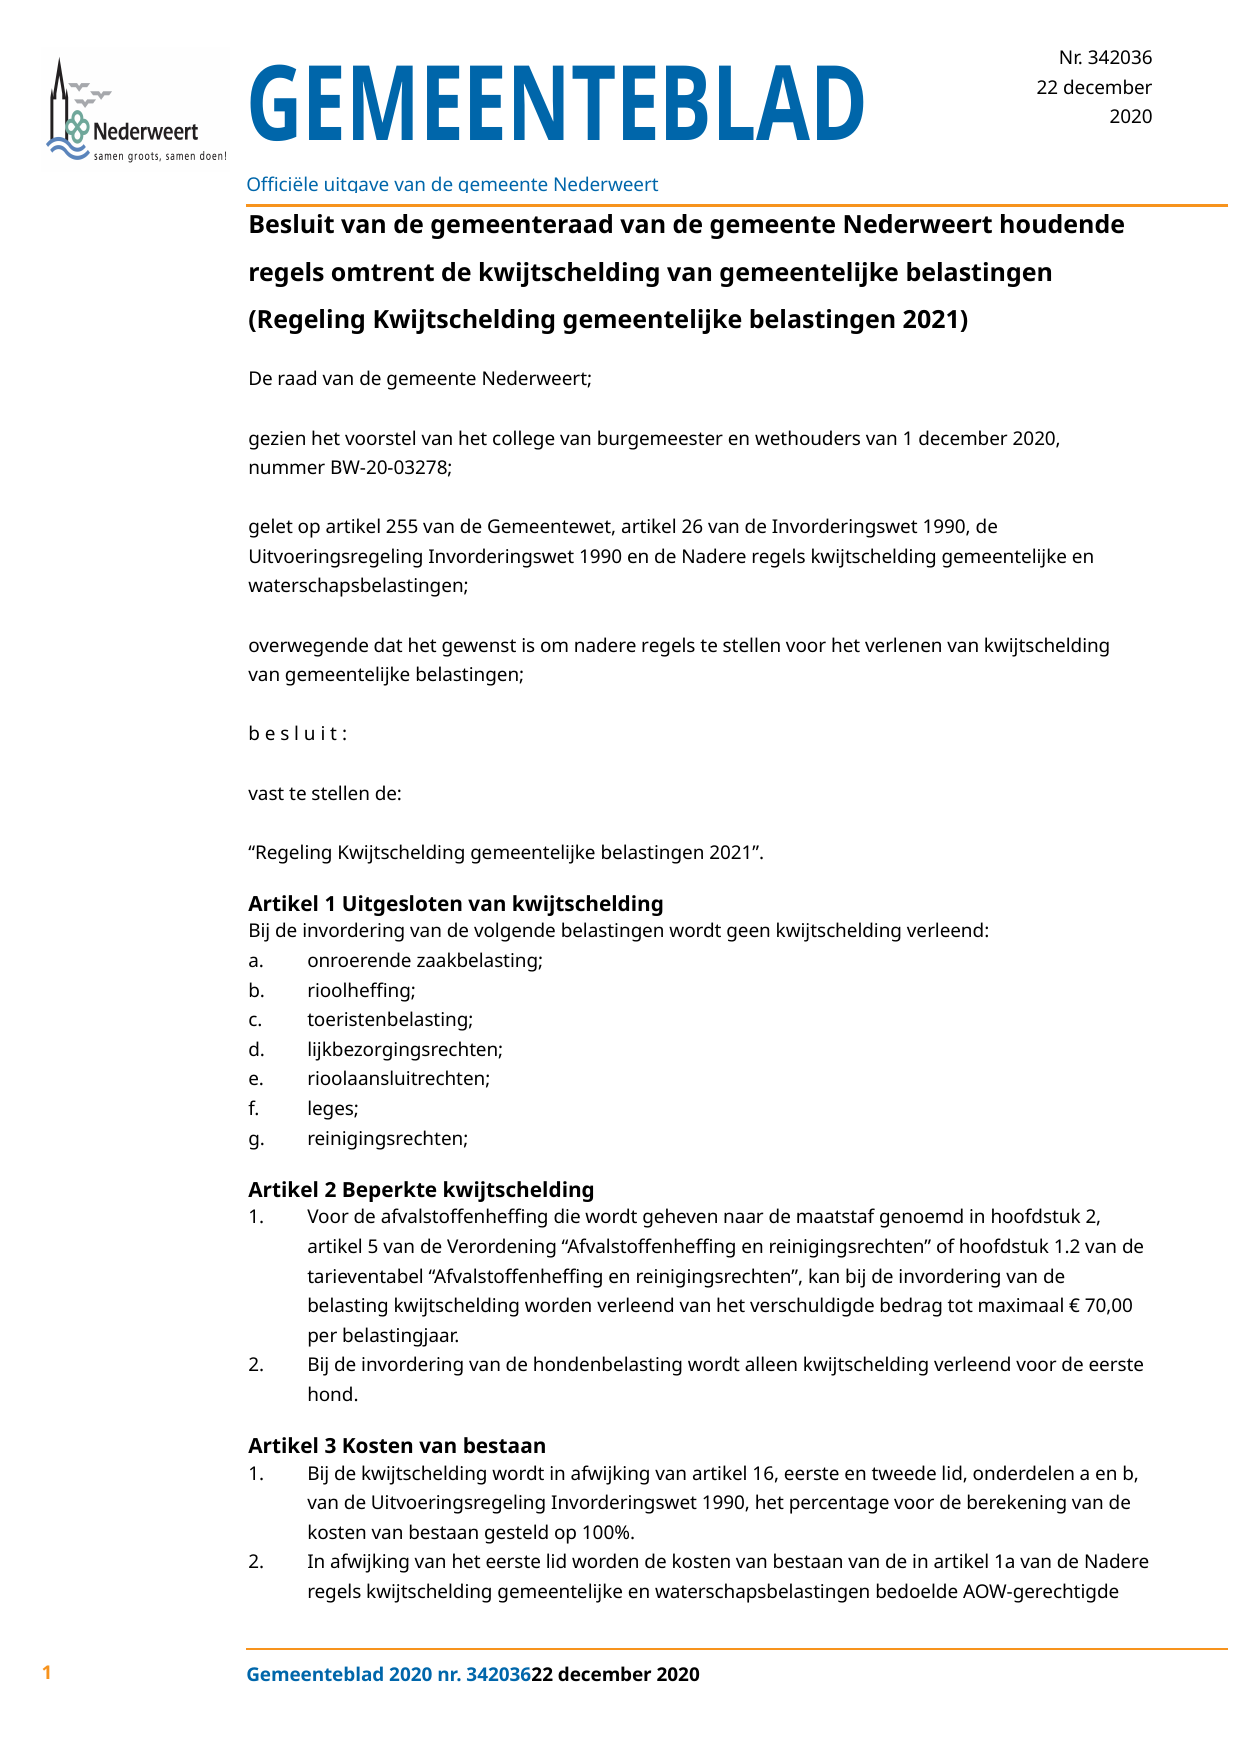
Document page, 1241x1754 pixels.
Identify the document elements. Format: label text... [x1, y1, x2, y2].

list lijkbezorgingsrechten; [248, 1036, 1152, 1062]
list rioolheffing; [248, 977, 1152, 1003]
text “Regeling Kwijtschelding gemeentelijke belastingen 2021”. [248, 839, 1152, 864]
text vast te stellen de: [248, 780, 1152, 805]
list Bij de invordering van de hondenbelasting wordt alleen kwijtschelding verleend voor de eerste hond. [248, 1352, 1152, 1407]
list toeristenbelasting; [248, 1006, 1152, 1032]
text De raad van de gemeente Nederweert; [248, 366, 1152, 391]
list reinigingsrechten; [248, 1125, 1152, 1151]
list In afwijking van het eerste lid worden de kosten van bestaan van de in artikel 1a van de Nadere regels kwijtschelding gemeentelijke en waterschapsbelastingen bedoelde AOW-gerechtigde [248, 1549, 1152, 1604]
list leges; [248, 1095, 1152, 1121]
text Bij de invordering van de volgende belastingen wordt geen kwijtschelding verleend: [248, 918, 1152, 943]
list rioolaansluitrechten; [248, 1066, 1152, 1091]
list onroerende zaakbelasting; [248, 947, 1152, 973]
text Besluit van de gemeenteraad van de gemeente Nederweert houdende regels omtrent de kwijtschelding van gemeentelijke belastingen (Regeling Kwijtschelding gemeentelijke belastingen 2021) [248, 207, 1152, 336]
text overwegende dat het gewenst is om nadere regels te stellen voor het verlenen van kwijtschelding [248, 632, 1152, 657]
text Artikel 1 Uitgesloten van kwijtschelding [248, 889, 1152, 918]
text Artikel 2 Beperkte kwijtschelding [248, 1175, 1152, 1204]
list Bij de kwijtschelding wordt in afwijking van artikel 16, eerste en tweede lid, onderdelen a en b, van de Uitvoeringsregeling Invorderingswet 1990, het percentage voor de berekening van de kosten van bestaan gesteld op 100%. [248, 1460, 1152, 1545]
text gezien het voorstel van het college van burgemeester en wethouders van 1 december 2020, [248, 425, 1152, 450]
text gelet op artikel 255 van de Gemeentewet, artikel 26 van de Invorderingswet 1990, de Uitvoeringsregeling Invorderingswet 1990 en de Nadere regels kwijtschelding gemeentelijke en waterschapsbelastingen; [248, 513, 1152, 598]
text b e s l u i t : [248, 721, 1152, 746]
picture [41, 47, 231, 172]
text Artikel 3 Kosten van bestaan [248, 1432, 1152, 1460]
text nummer BW-20-03278; [248, 454, 1152, 480]
list Voor de afvalstoffenheffing die wordt geheven naar de maatstaf genoemd in hoofdstuk 2, artikel 5 van de Verordening “Afvalstoffenheffing en reinigingsrechten” of hoofdstuk 1.2 van de tarieventabel “Afvalstoffenheffing en reinigingsrechten”, kan bij de invordering van de belasting kwijtschelding worden verleend van het verschuldigde bedrag tot maximaal € 70,00 per belastingjaar. [248, 1204, 1152, 1348]
text van gemeentelijke belastingen; [248, 661, 1152, 687]
